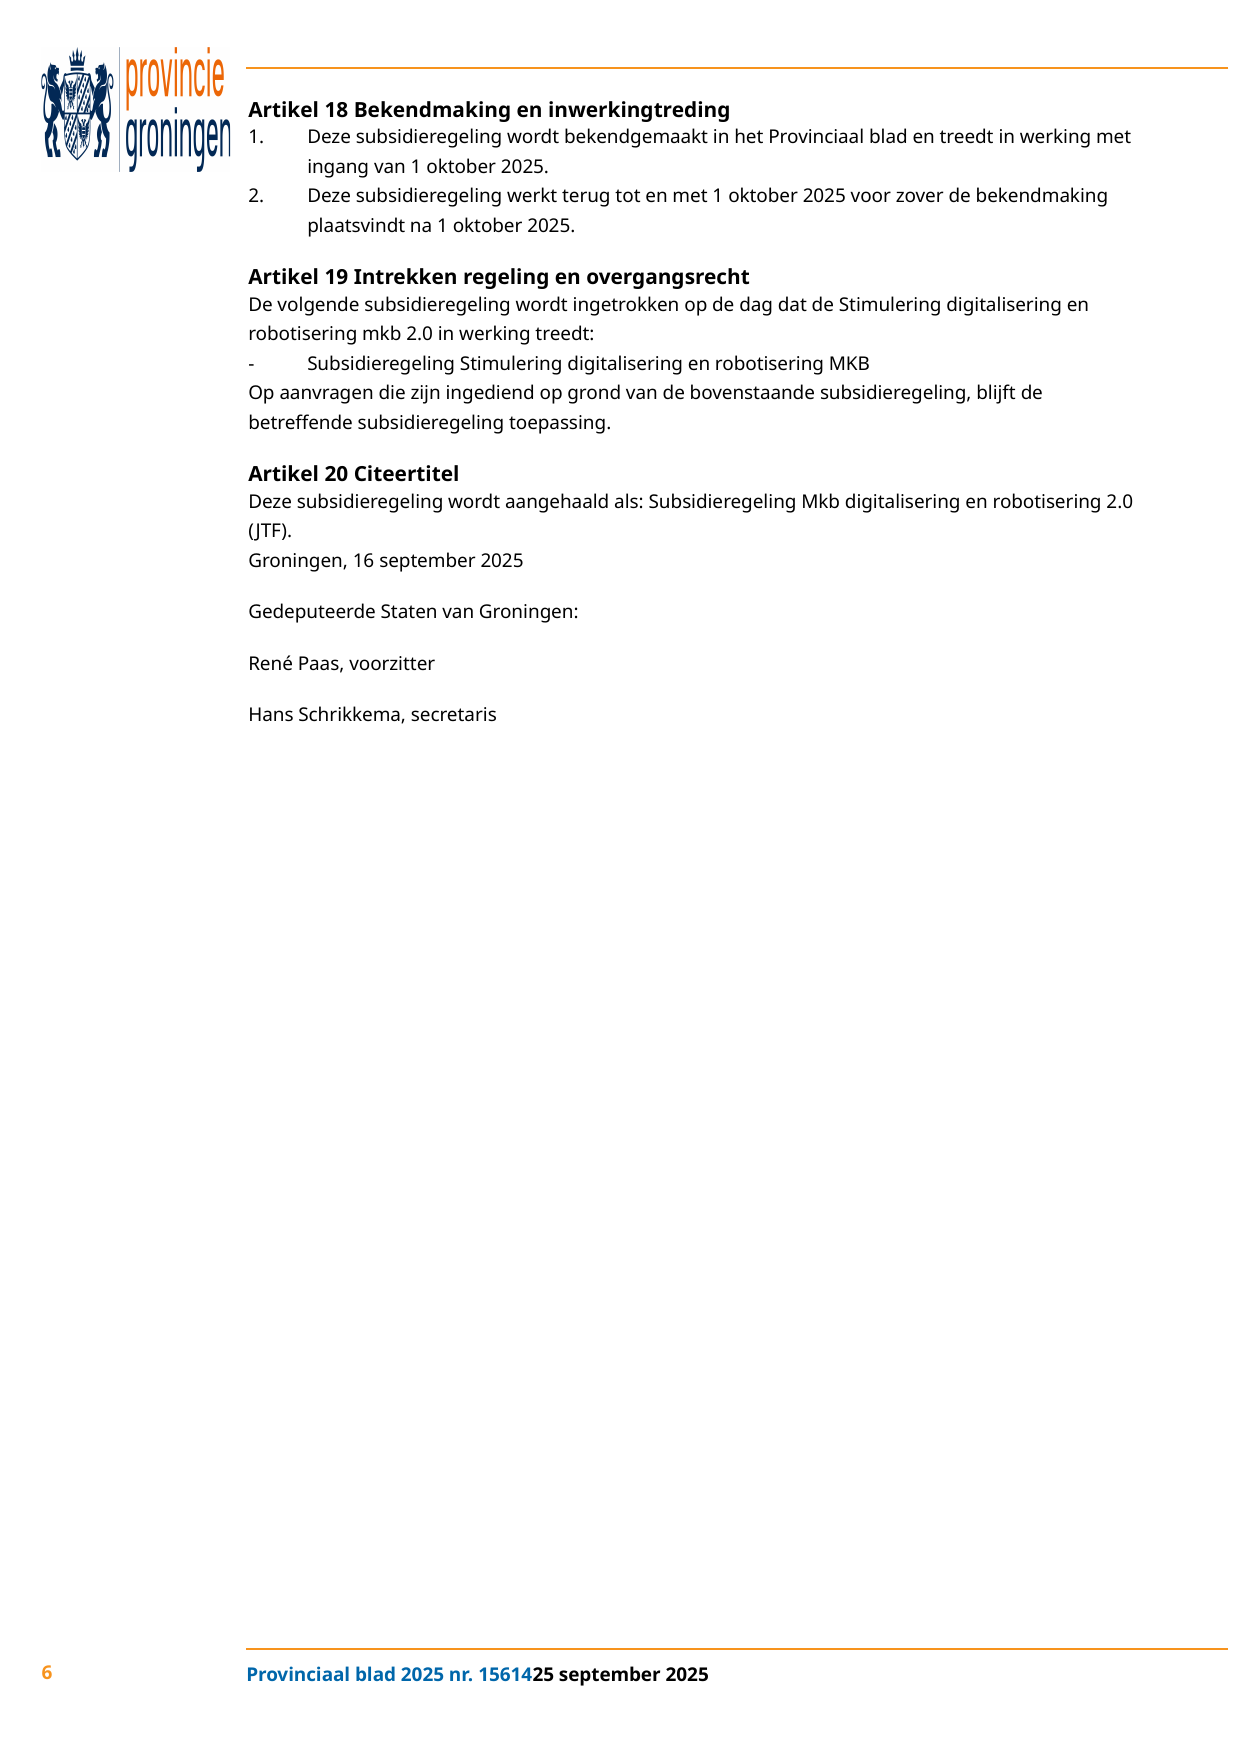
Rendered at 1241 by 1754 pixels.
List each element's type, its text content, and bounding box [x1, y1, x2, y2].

text Artikel 18 Bekendmaking en inwerkingtreding [248, 95, 1152, 123]
text Artikel 19 Intrekken regeling en overgangsrecht [248, 262, 1152, 291]
picture [41, 47, 231, 172]
text Artikel 20 Citeertitel [248, 459, 1152, 488]
list Deze subsidieregeling werkt terug tot en met 1 oktober 2025 voor zover de bekendmaking plaatsvindt na 1 oktober 2025. [248, 182, 1152, 238]
text Op aanvragen die zijn ingediend op grond van de bovenstaande subsidieregeling, blijft de betreffende subsidieregeling toepassing. [248, 379, 1152, 435]
text René Paas, voorzitter [248, 650, 1152, 676]
list Subsidieregeling Stimulering digitalisering en robotisering MKB [248, 350, 1152, 376]
text Deze subsidieregeling wordt aangehaald als: Subsidieregeling Mkb digitalisering en robotisering 2.0 (JTF). [248, 488, 1152, 543]
text De volgende subsidieregeling wordt ingetrokken op de dag dat de Stimulering digitalisering en robotisering mkb 2.0 in werking treedt: [248, 291, 1152, 346]
text Gedeputeerde Staten van Groningen: [248, 599, 1152, 624]
text Hans Schrikkema, secretaris [248, 702, 1152, 727]
list Deze subsidieregeling wordt bekendgemaakt in het Provinciaal blad en treedt in werking met ingang van 1 oktober 2025. [248, 123, 1152, 178]
text Groningen, 16 september 2025 [248, 547, 1152, 573]
